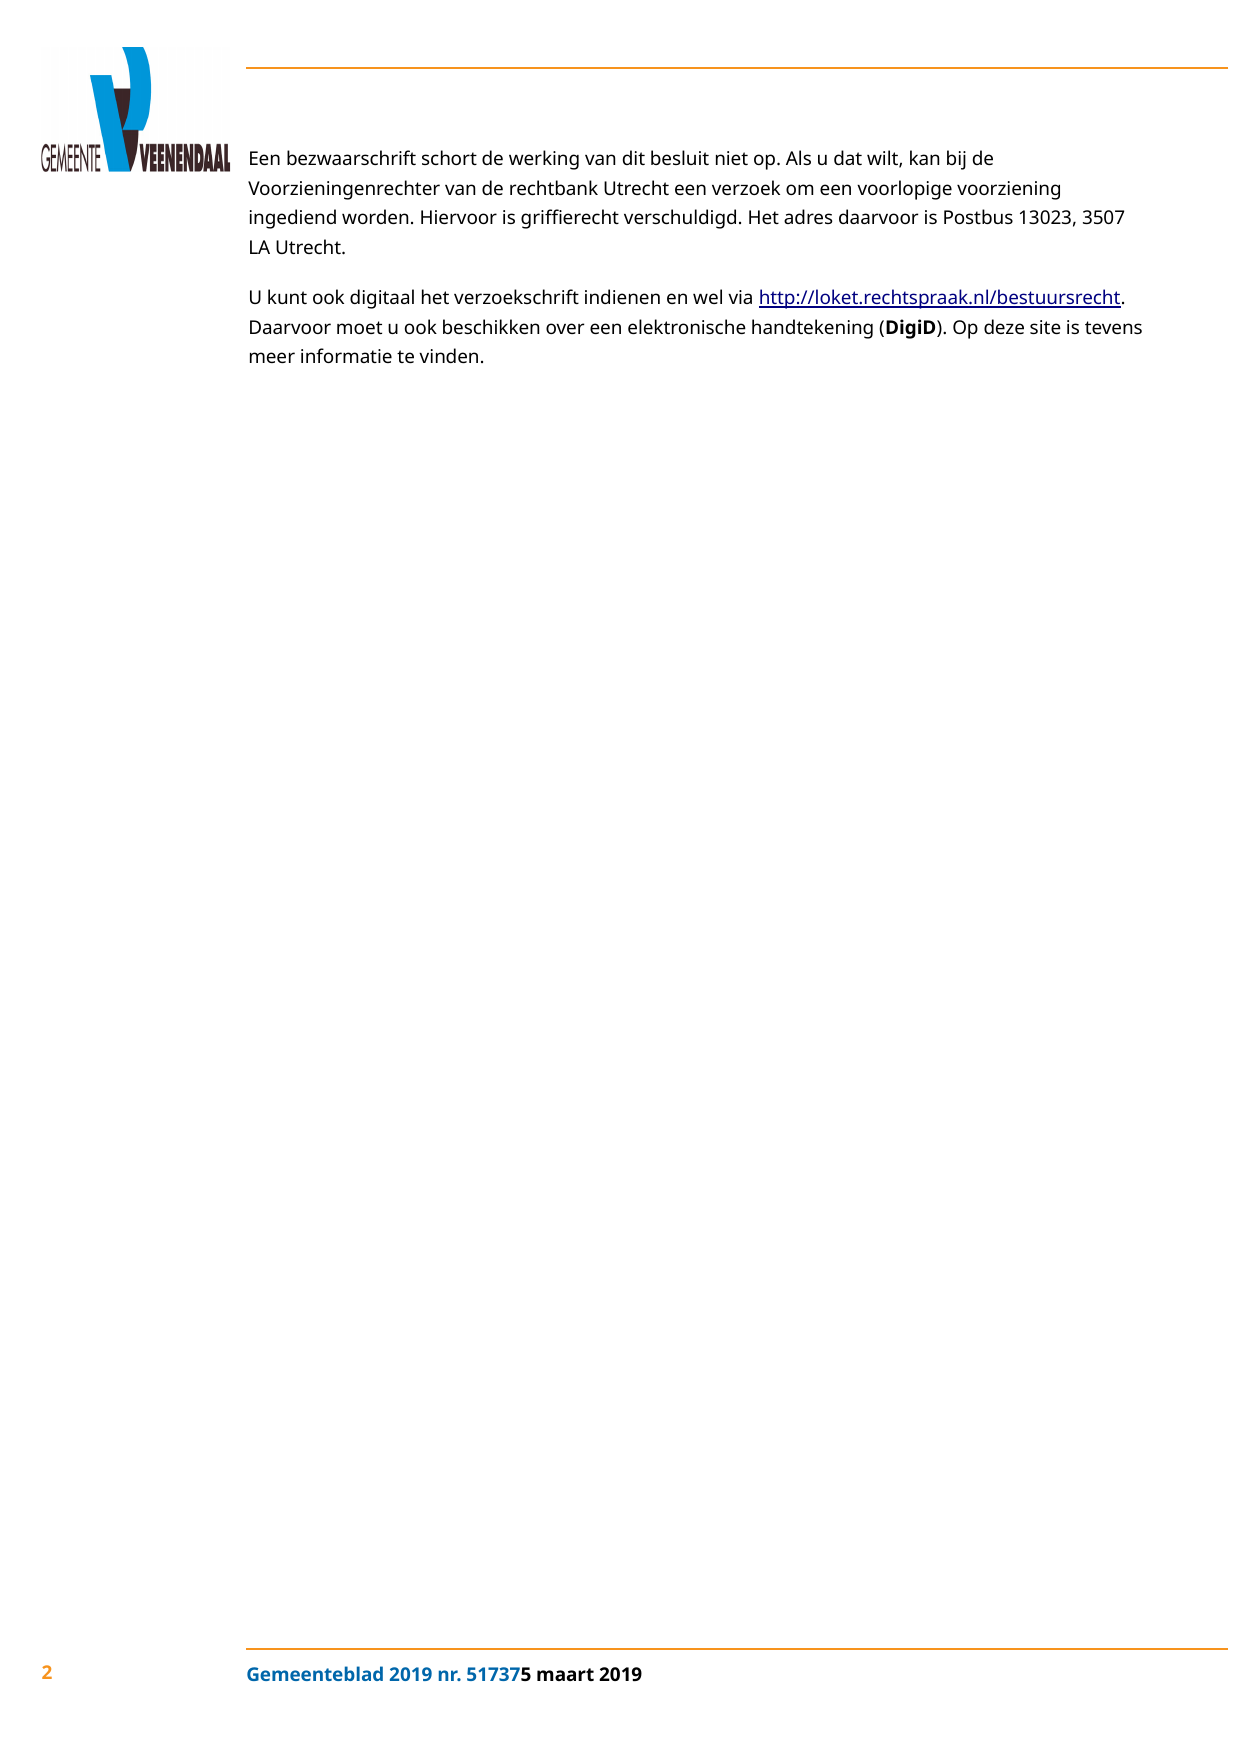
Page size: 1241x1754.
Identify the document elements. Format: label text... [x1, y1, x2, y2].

picture [123, 47, 231, 172]
text U kunt ook digitaal het verzoekschrift indienen en wel via http://loket.rechtspraak.nl/bestuursrecht. Daarvoor moet u ook beschikken over een elektronische handtekening (DigiD). Op deze site is tevens meer informatie te vinden. [248, 284, 1152, 369]
picture [41, 47, 130, 172]
text Een bezwaarschrift schort de werking van dit besluit niet op. Als u dat wilt, kan bij de Voorzieningenrechter van de rechtbank Utrecht een verzoek om een voorlopige voorziening ingediend worden. Hiervoor is griffierecht verschuldigd. Het adres daarvoor is Postbus 13023, 3507 LA Utrecht. [248, 145, 1152, 260]
